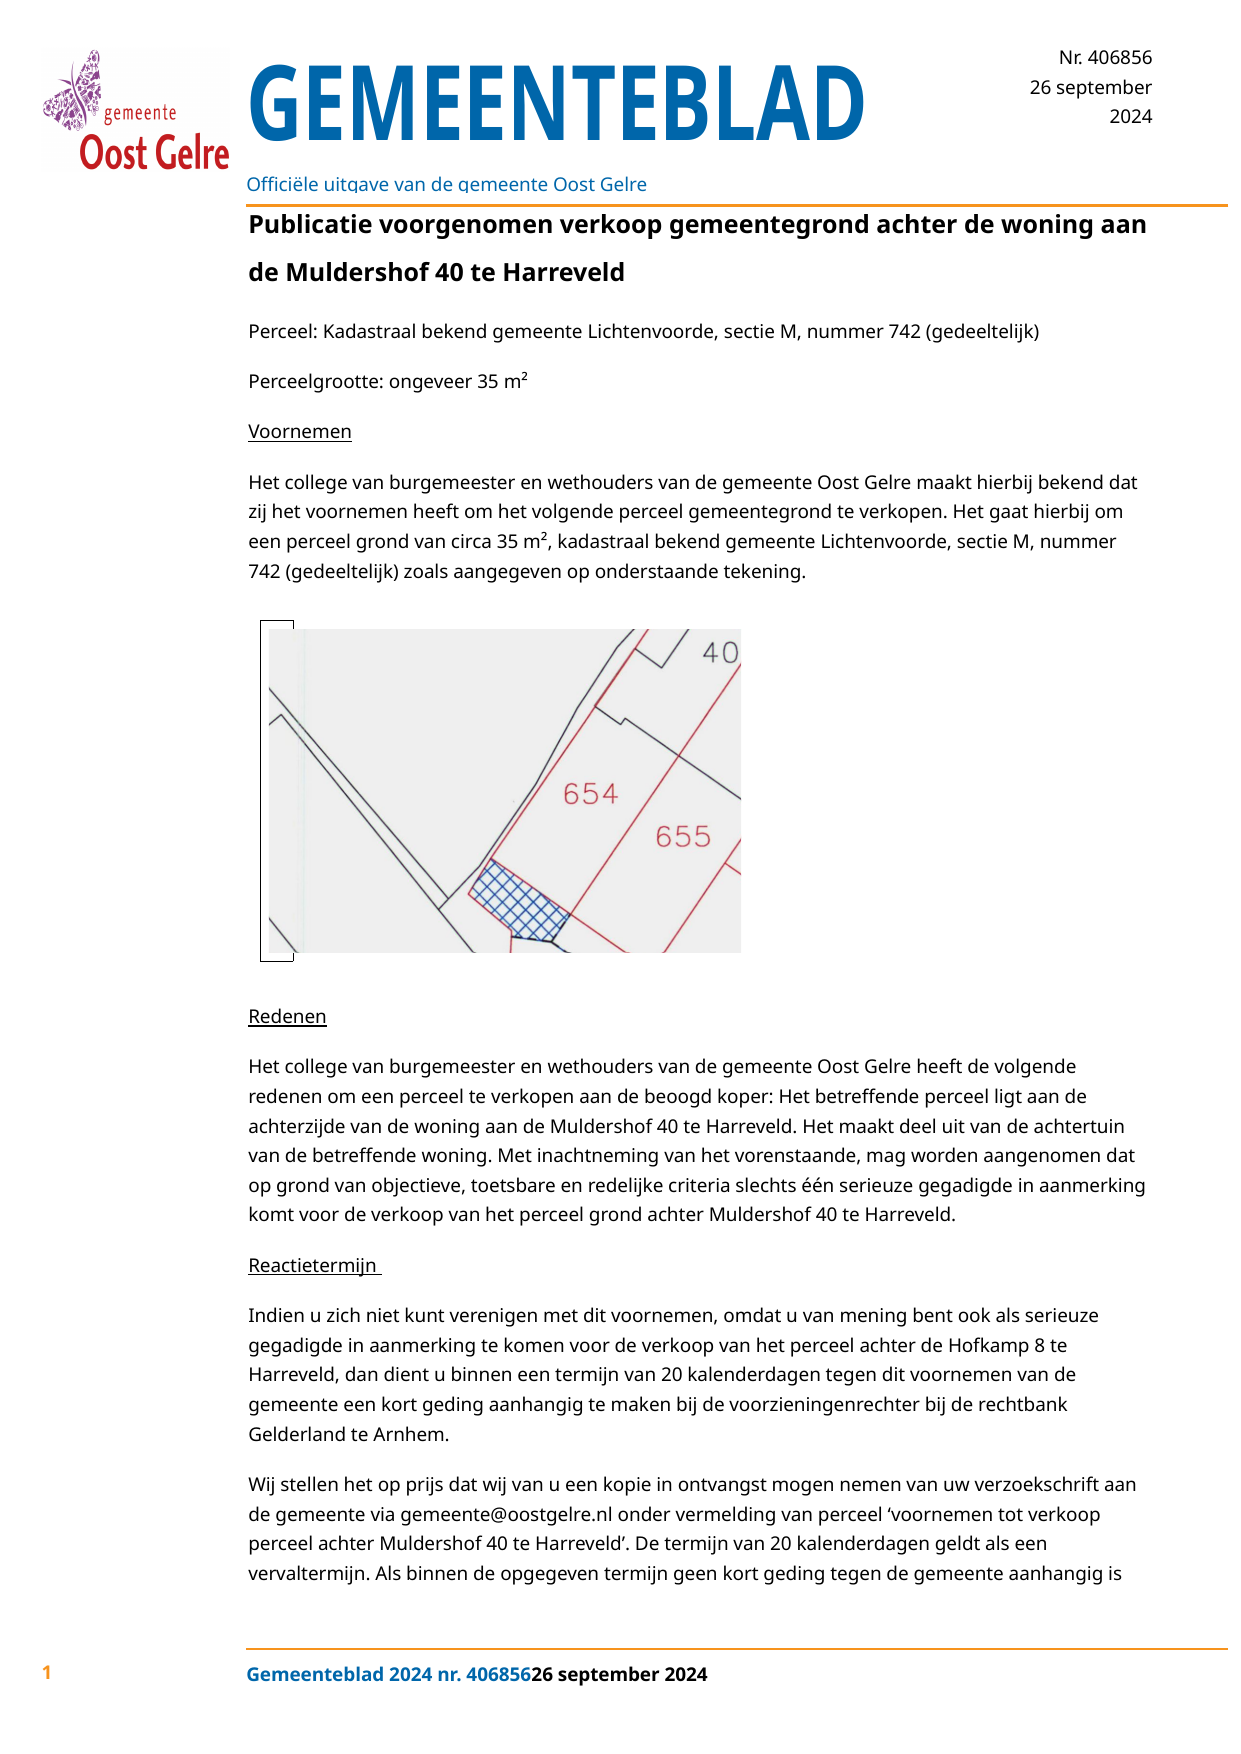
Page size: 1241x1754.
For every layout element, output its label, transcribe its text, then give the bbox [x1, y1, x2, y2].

text Redenen [248, 1003, 1152, 1029]
text Wij stellen het op prijs dat wij van u een kopie in ontvangst mogen nemen van uw verzoekschrift aan de gemeente via gemeente@oostgelre.nl onder vermelding van perceel ‘voornemen tot verkoop perceel achter Muldershof 40 te Harreveld’. De termijn van 20 kalenderdagen geldt als een vervaltermijn. Als binnen de opgegeven termijn geen kort geding tegen de gemeente aanhangig is [248, 1471, 1152, 1586]
picture [41, 47, 231, 172]
picture [268, 629, 742, 953]
text Voornemen [248, 419, 1152, 444]
text Publicatie voorgenomen verkoop gemeentegrond achter de woning aan de Muldershof 40 te Harreveld [248, 207, 1152, 288]
text Reactietermijn [248, 1252, 1152, 1278]
text Perceel: Kadastraal bekend gemeente Lichtenvoorde, sectie M, nummer 742 (gedeeltelijk) [248, 318, 1152, 344]
text Indien u zich niet kunt verenigen met dit voornemen, omdat u van mening bent ook als serieuze gegadigde in aanmerking te komen voor de verkoop van het perceel achter de Hofkamp 8 te Harreveld, dan dient u binnen een termijn van 20 kalenderdagen tegen dit voornemen van de gemeente een kort geding aanhangig te maken bij de voorzieningenrechter bij de rechtbank Gelderland te Arnhem. [248, 1302, 1152, 1447]
text Het college van burgemeester en wethouders van de gemeente Oost Gelre maakt hierbij bekend dat zij het voornemen heeft om het volgende perceel gemeentegrond te verkopen. Het gaat hierbij om een perceel grond van circa 35 m², kadastraal bekend gemeente Lichtenvoorde, sectie M, nummer 742 (gedeeltelijk) zoals aangegeven op onderstaande tekening. [248, 469, 1152, 584]
text Perceelgrootte: ongeveer 35 m² [248, 368, 1152, 394]
text Het college van burgemeester en wethouders van de gemeente Oost Gelre heeft de volgende redenen om een perceel te verkopen aan de beoogd koper: Het betreffende perceel ligt aan de achterzijde van de woning aan de Muldershof 40 te Harreveld. Het maakt deel uit van de achtertuin van de betreffende woning. Met inachtneming van het vorenstaande, mag worden aangenomen dat op grond van objectieve, toetsbare en redelijke criteria slechts één serieuze gegadigde in aanmerking komt voor de verkoop van het perceel grond achter Muldershof 40 te Harreveld. [248, 1054, 1152, 1227]
